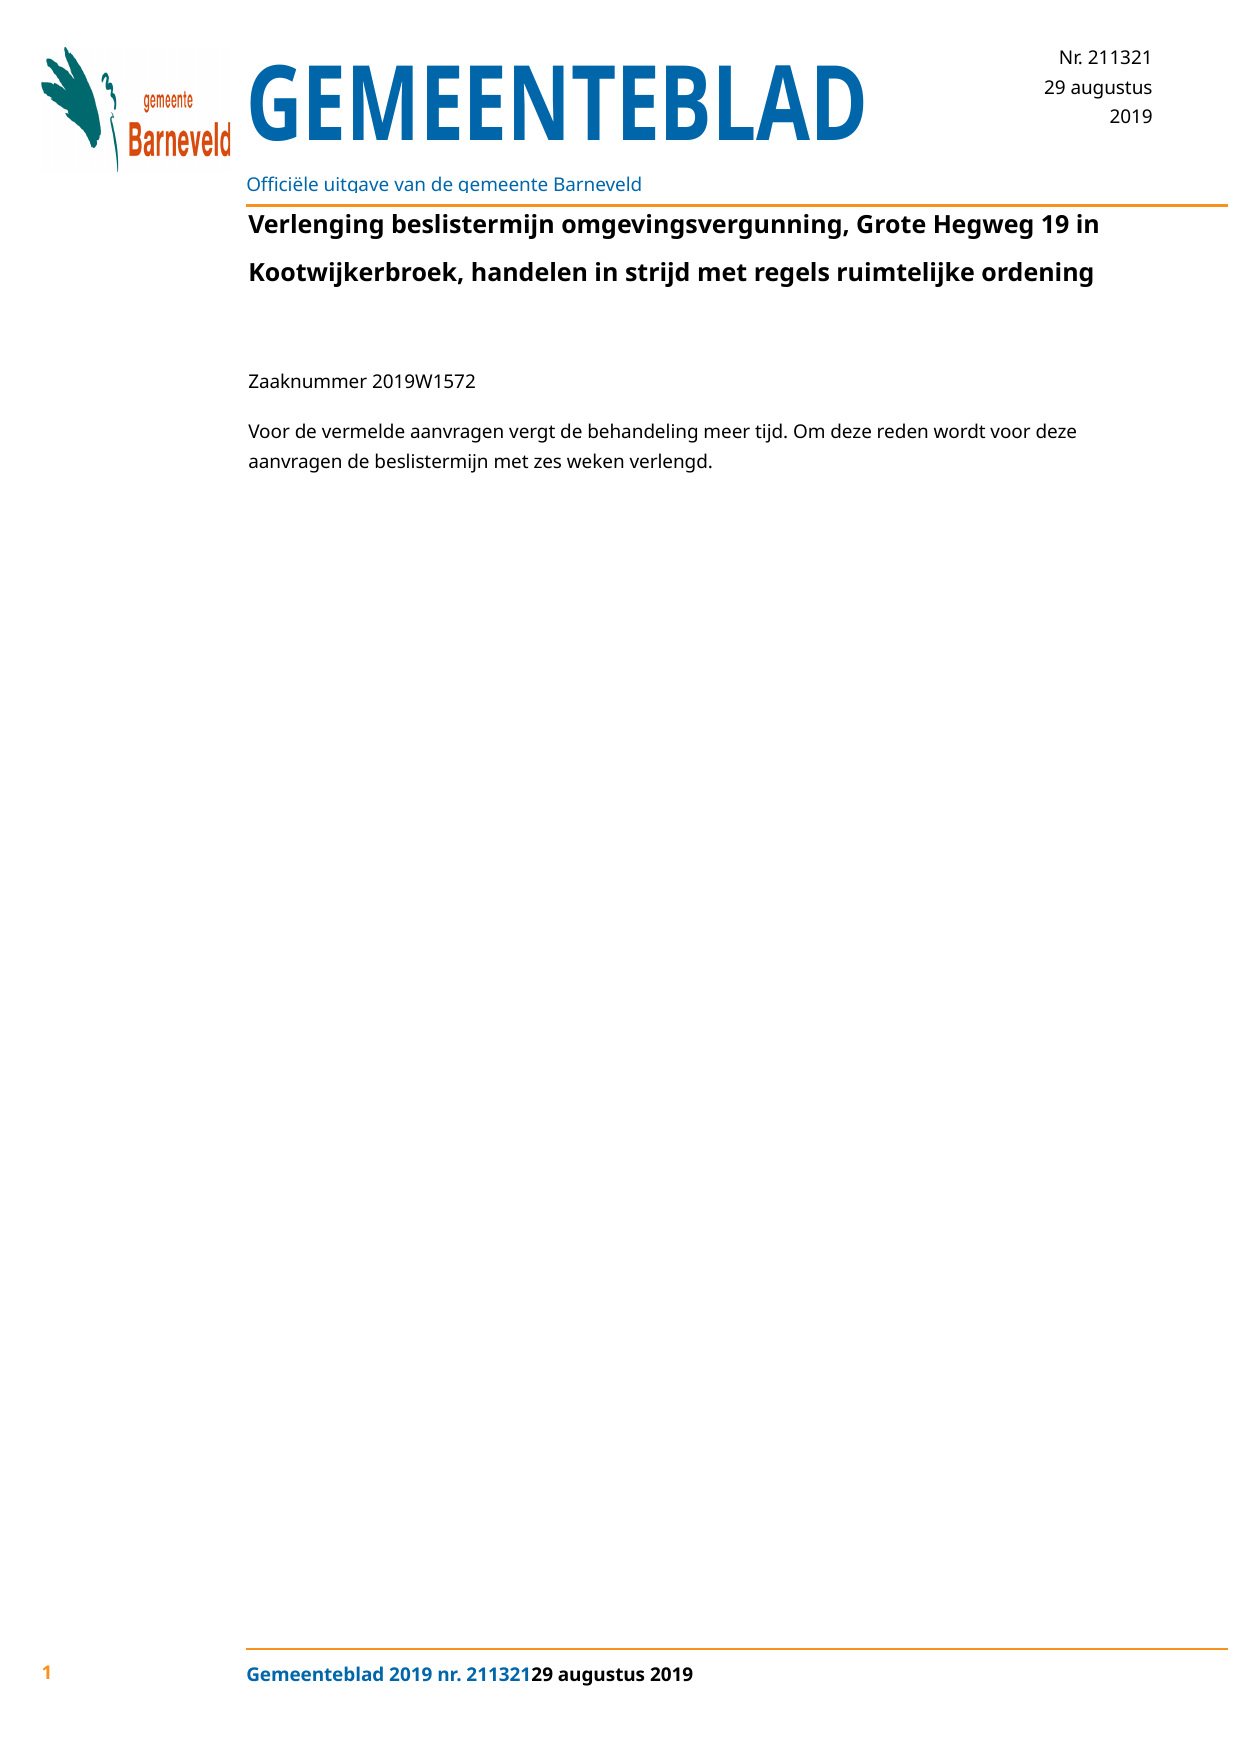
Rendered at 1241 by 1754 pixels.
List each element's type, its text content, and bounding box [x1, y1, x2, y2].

picture [41, 47, 231, 172]
text Zaaknummer 2019W1572 [248, 368, 1152, 394]
text Voor de vermelde aanvragen vergt de behandeling meer tijd. Om deze reden wordt voor deze aanvragen de beslistermijn met zes weken verlengd. [248, 419, 1152, 474]
text Verlenging beslistermijn omgevingsvergunning, Grote Hegweg 19 in Kootwijkerbroek, handelen in strijd met regels ruimtelijke ordening [248, 207, 1152, 288]
